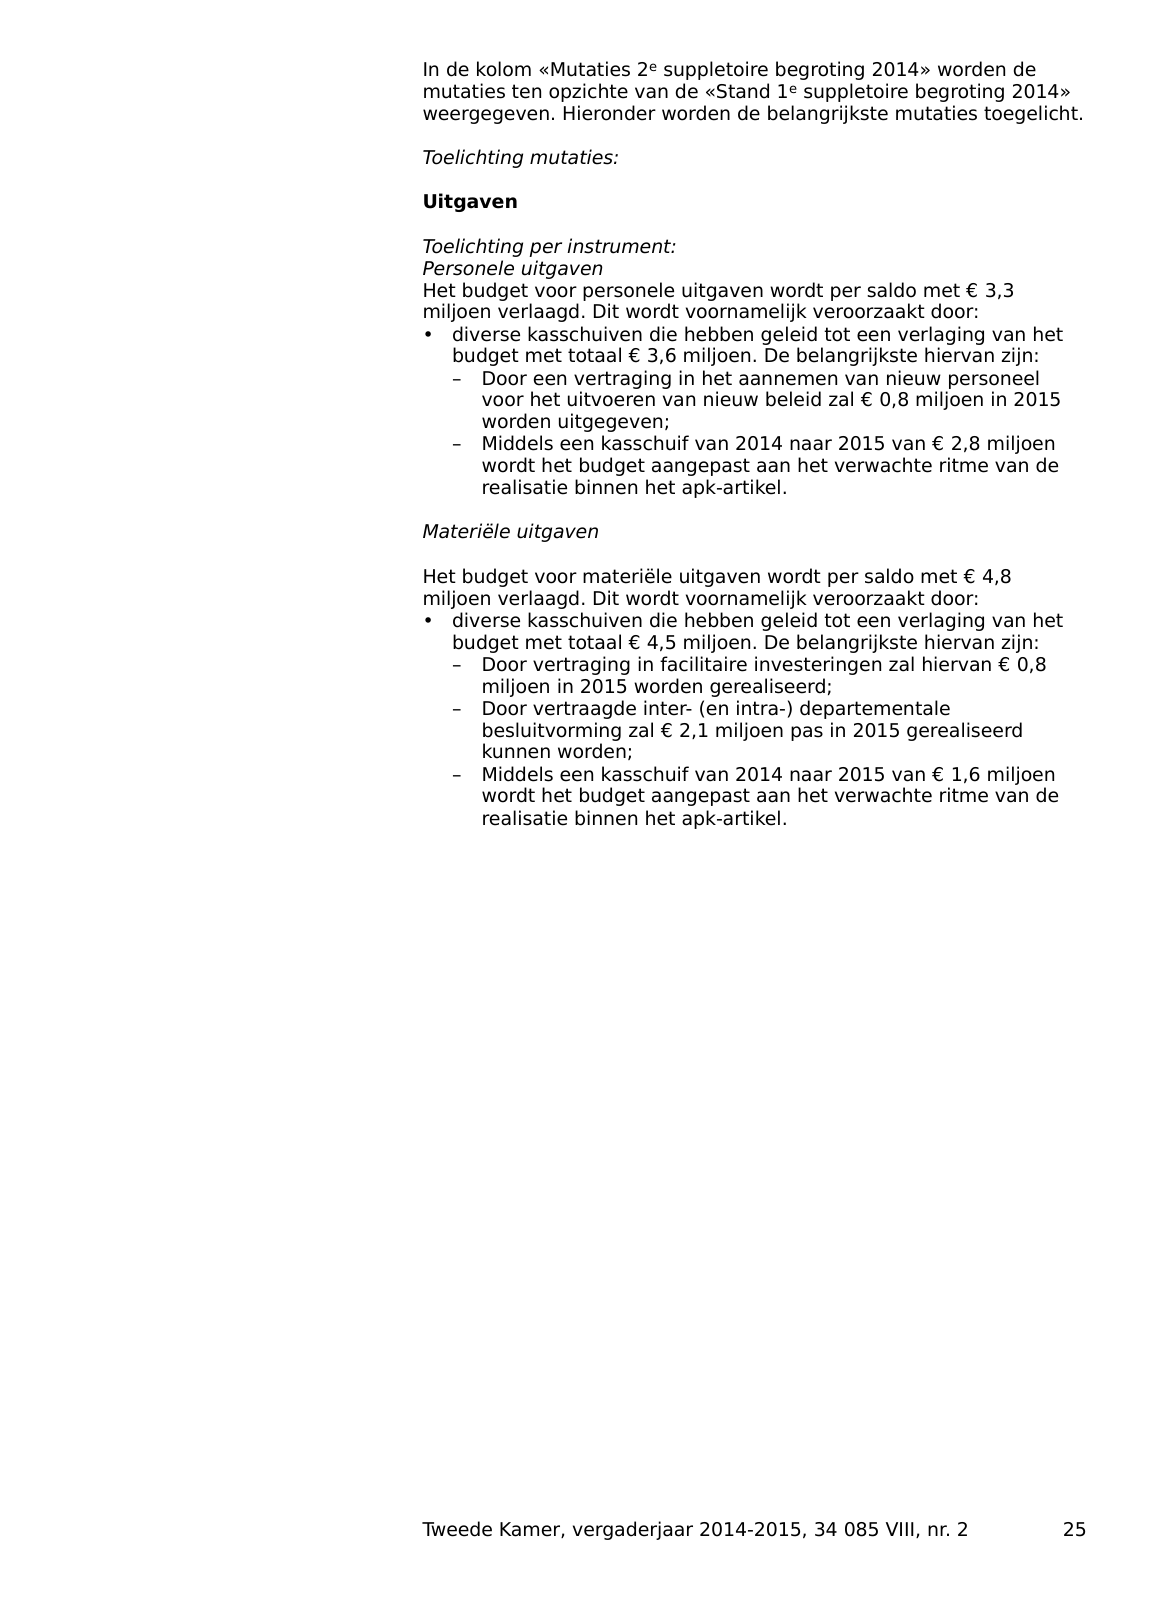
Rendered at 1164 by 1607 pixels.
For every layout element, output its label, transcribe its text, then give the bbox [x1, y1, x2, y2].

subtitle Materiële uitgaven [422, 521, 1087, 543]
text • diverse kasschuiven die hebben geleid tot een verlaging van het budget met totaal € 4,5 miljoen. De belangrijkste hiervan zijn: [422, 609, 1087, 653]
subtitle Toelichting mutaties: [422, 147, 1087, 169]
text – Door vertraging in facilitaire investeringen zal hiervan € 0,8 miljoen in 2015 worden gerealiseerd; [452, 653, 1087, 697]
text In de kolom «Mutaties 2e suppletoire begroting 2014» worden de mutaties ten opzichte van de «Stand 1e suppletoire begroting 2014» weergegeven. Hieronder worden de belangrijkste mutaties toegelicht. [422, 59, 1087, 125]
text • diverse kasschuiven die hebben geleid tot een verlaging van het budget met totaal € 3,6 miljoen. De belangrijkste hiervan zijn: [422, 323, 1087, 367]
text Het budget voor materiële uitgaven wordt per saldo met € 4,8 miljoen verlaagd. Dit wordt voornamelijk veroorzaakt door: [422, 566, 1087, 609]
text Het budget voor personele uitgaven wordt per saldo met € 3,3 miljoen verlaagd. Dit wordt voornamelijk veroorzaakt door: [422, 279, 1087, 323]
text – Middels een kasschuif van 2014 naar 2015 van € 1,6 miljoen wordt het budget aangepast aan het verwachte ritme van de realisatie binnen het apk-artikel. [452, 763, 1087, 829]
text Toelichting per instrument: [422, 236, 1087, 257]
text – Door een vertraging in het aannemen van nieuw personeel voor het uitvoeren van nieuw beleid zal € 0,8 miljoen in 2015 worden uitgegeven; [452, 367, 1087, 433]
subtitle Uitgaven [422, 191, 1087, 213]
text – Middels een kasschuif van 2014 naar 2015 van € 2,8 miljoen wordt het budget aangepast aan het verwachte ritme van de realisatie binnen het apk-artikel. [452, 433, 1087, 499]
text Personele uitgaven [422, 257, 1087, 279]
text – Door vertraagde inter- (en intra-) departementale besluitvorming zal € 2,1 miljoen pas in 2015 gerealiseerd kunnen worden; [452, 697, 1087, 763]
